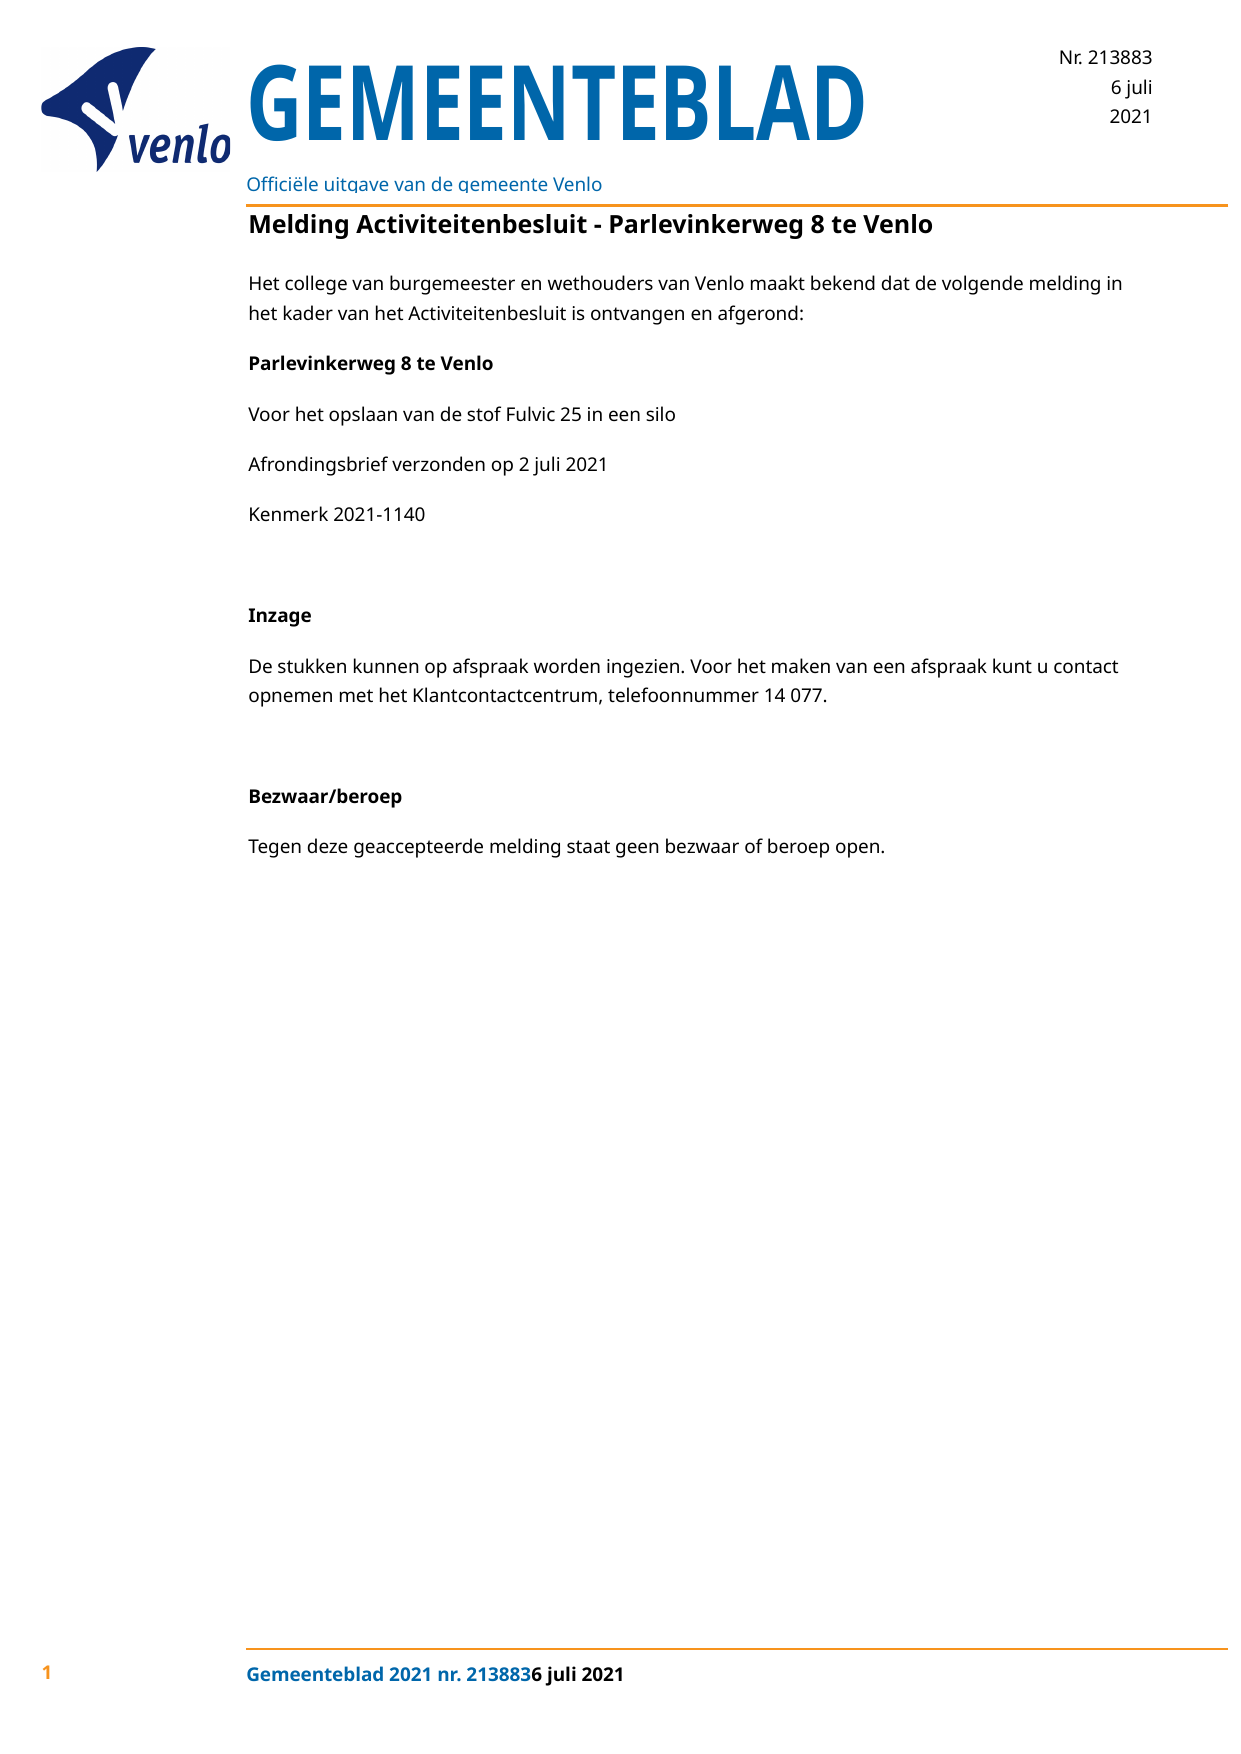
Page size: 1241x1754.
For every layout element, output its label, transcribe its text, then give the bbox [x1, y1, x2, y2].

text Inzage [248, 602, 1152, 628]
text Bezwaar/beroep [248, 783, 1152, 809]
text De stukken kunnen op afspraak worden ingezien. Voor het maken van een afspraak kunt u contact opnemen met het Klantcontactcentrum, telefoonnummer 14 077. [248, 653, 1152, 708]
text Afrondingsbrief verzonden op 2 juli 2021 [248, 451, 1152, 477]
text Het college van burgemeester en wethouders van Venlo maakt bekend dat de volgende melding in het kader van het Activiteitenbesluit is ontvangen en afgerond: [248, 270, 1152, 326]
text Tegen deze geaccepteerde melding staat geen bezwaar of beroep open. [248, 834, 1152, 859]
text Parlevinkerweg 8 te Venlo [248, 350, 1152, 376]
text Voor het opslaan van de stof Fulvic 25 in een silo [248, 401, 1152, 426]
picture [41, 47, 231, 172]
text Melding Activiteitenbesluit - Parlevinkerweg 8 te Venlo [248, 207, 1152, 241]
text Kenmerk 2021-1140 [248, 502, 1152, 527]
